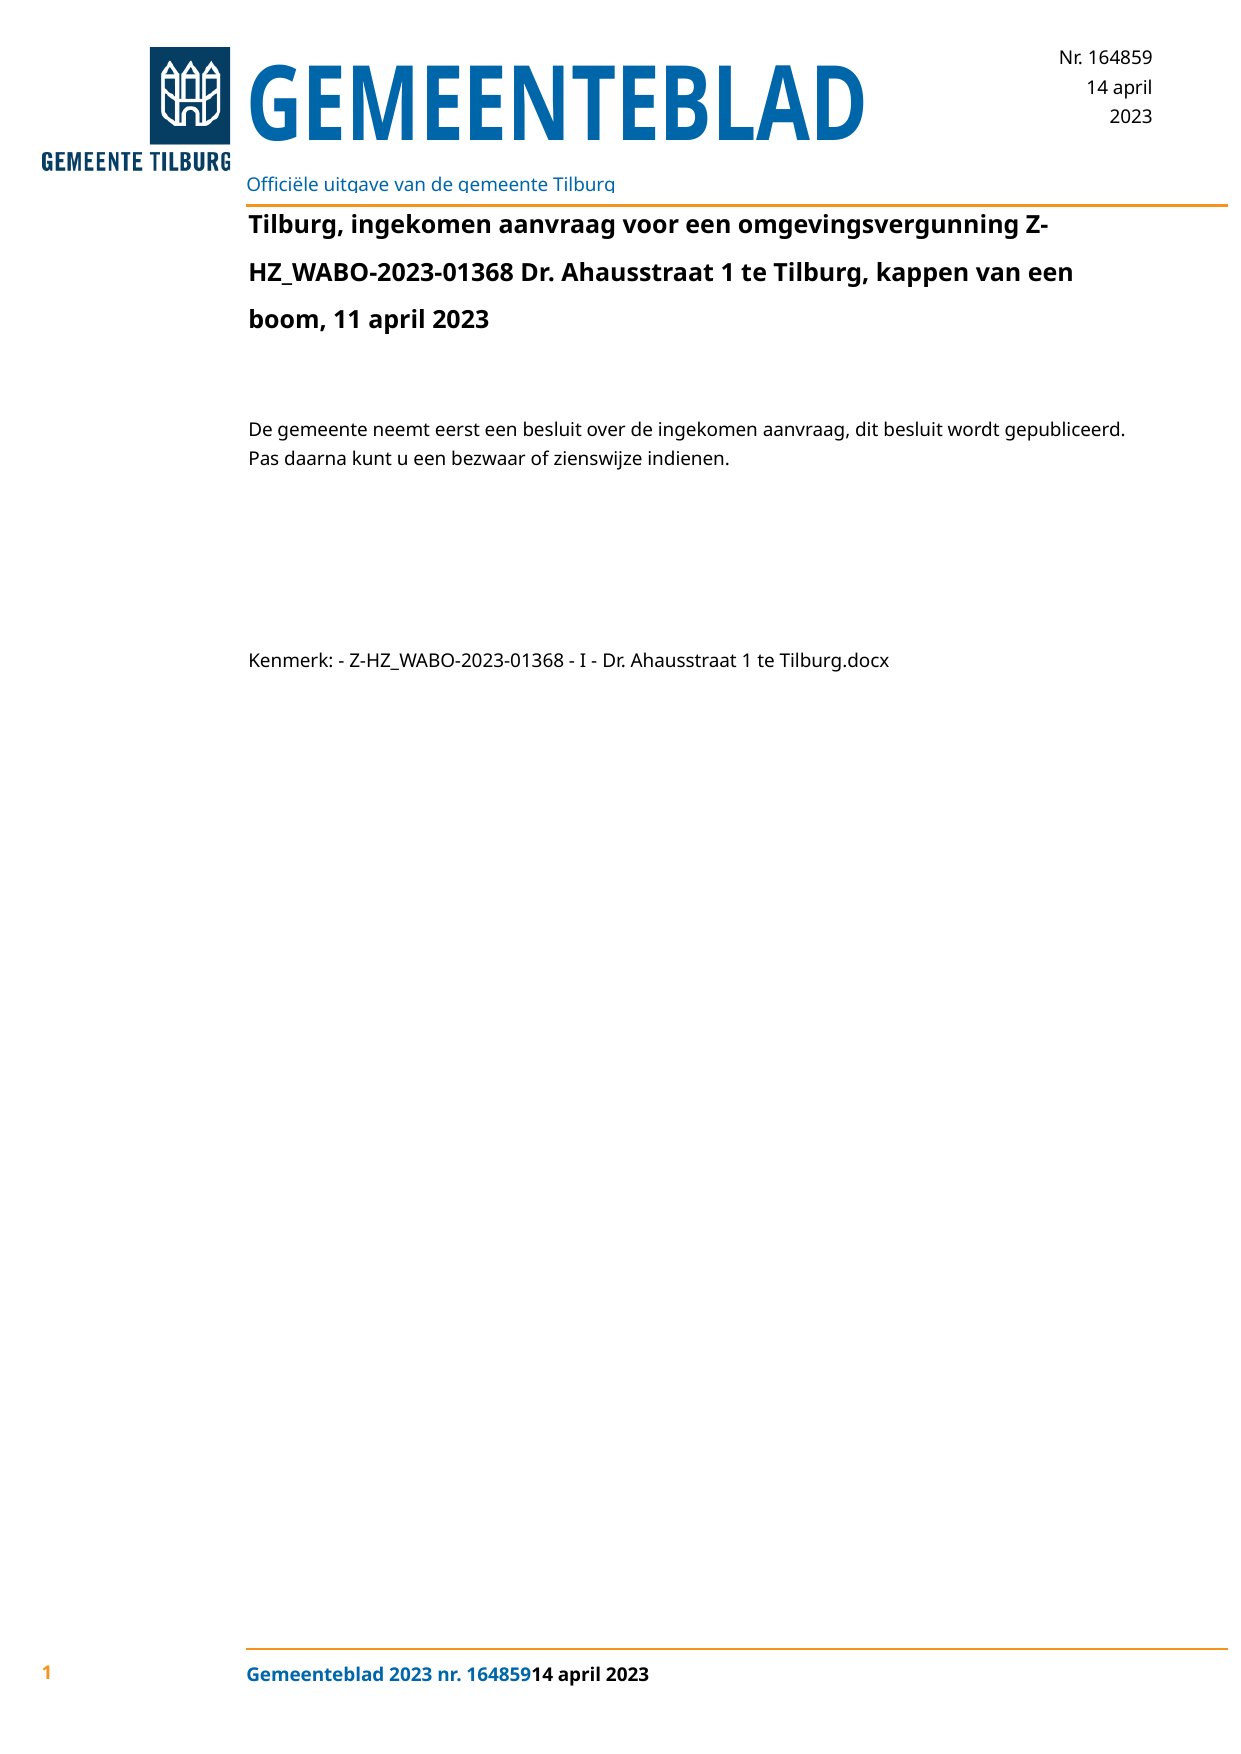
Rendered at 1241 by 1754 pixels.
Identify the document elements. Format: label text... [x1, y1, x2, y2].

text Kenmerk: - Z-HZ_WABO-2023-01368 - I - Dr. Ahausstraat 1 te Tilburg.docx [248, 647, 1152, 673]
text Tilburg, ingekomen aanvraag voor een omgevingsvergunning Z-HZ_WABO-2023-01368 Dr. Ahausstraat 1 te Tilburg, kappen van een boom, 11 april 2023 [248, 207, 1152, 336]
text De gemeente neemt eerst een besluit over de ingekomen aanvraag, dit besluit wordt gepubliceerd. Pas daarna kunt u een bezwaar of zienswijze indienen. [248, 416, 1152, 471]
picture [41, 47, 231, 172]
